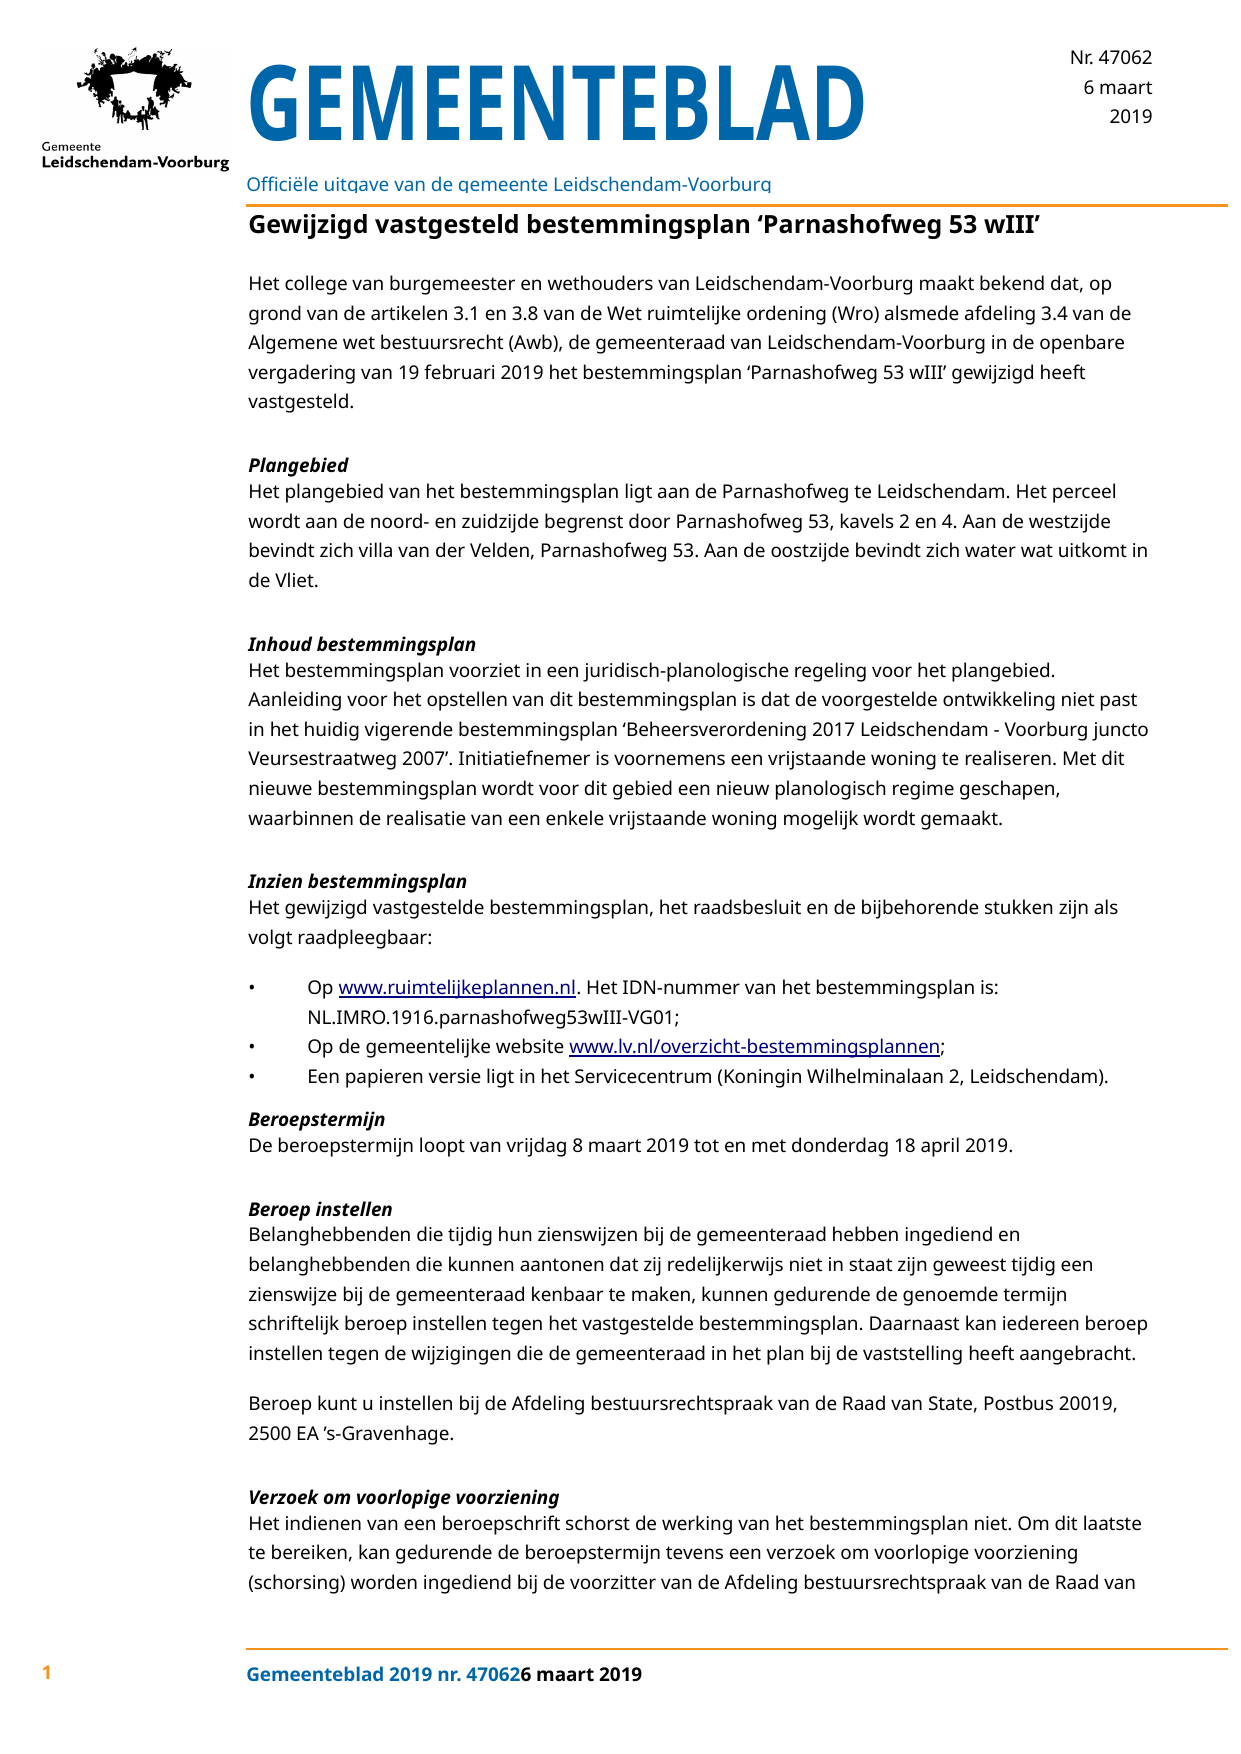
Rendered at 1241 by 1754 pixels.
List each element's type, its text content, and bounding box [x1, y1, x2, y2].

text Het plangebied van het bestemmingsplan ligt aan de Parnashofweg te Leidschendam. Het perceel wordt aan de noord- en zuidzijde begrenst door Parnashofweg 53, kavels 2 en 4. Aan de westzijde bevindt zich villa van der Velden, Parnashofweg 53. Aan de oostzijde bevindt zich water wat uitkomt in de Vliet. [248, 478, 1152, 593]
text Het college van burgemeester en wethouders van Leidschendam-Voorburg maakt bekend dat, op grond van de artikelen 3.1 en 3.8 van de Wet ruimtelijke ordening (Wro) alsmede afdeling 3.4 van de Algemene wet bestuursrecht (Awb), de gemeenteraad van Leidschendam-Voorburg in de openbare vergadering van 19 februari 2019 het bestemmingsplan ‘Parnashofweg 53 wIII’ gewijzigd heeft vastgesteld. [248, 270, 1152, 414]
text Het indienen van een beroepschrift schorst de werking van het bestemmingsplan niet. Om dit laatste te bereiken, kan gedurende de beroepstermijn tevens een verzoek om voorlopige voorziening (schorsing) worden ingediend bij de voorzitter van de Afdeling bestuursrechtspraak van de Raad van [248, 1510, 1152, 1594]
text Het gewijzigd vastgestelde bestemmingsplan, het raadsbesluit en de bijbehorende stukken zijn als volgt raadpleegbaar: [248, 894, 1152, 950]
text Beroep kunt u instellen bij de Afdeling bestuursrechtspraak van de Raad van State, Postbus 20019, 2500 EA ’s-Gravenhage. [248, 1390, 1152, 1446]
text Inzien bestemmingsplan [248, 869, 1152, 894]
text Beroep instellen [248, 1196, 1152, 1222]
text Gewijzigd vastgesteld bestemmingsplan ‘Parnashofweg 53 wIII’ [248, 207, 1152, 241]
text De beroepstermijn loopt van vrijdag 8 maart 2019 tot en met donderdag 18 april 2019. [248, 1132, 1152, 1158]
list Op de gemeentelijke website www.lv.nl/overzicht-bestemmingsplannen; [248, 1033, 1152, 1059]
text Plangebied [248, 453, 1152, 478]
text Het bestemmingsplan voorziet in een juridisch-planologische regeling voor het plangebied. Aanleiding voor het opstellen van dit bestemmingsplan is dat de voorgestelde ontwikkeling niet past in het huidig vigerende bestemmingsplan ‘Beheersverordening 2017 Leidschendam - Voorburg juncto Veursestraatweg 2007’. Initiatiefnemer is voornemens een vrijstaande woning te realiseren. Met dit nieuwe bestemmingsplan wordt voor dit gebied een nieuw planologisch regime geschapen, waarbinnen de realisatie van een enkele vrijstaande woning mogelijk wordt gemaakt. [248, 657, 1152, 830]
text Belanghebbenden die tijdig hun zienswijzen bij de gemeenteraad hebben ingediend en belanghebbenden die kunnen aantonen dat zij redelijkerwijs niet in staat zijn geweest tijdig een zienswijze bij de gemeenteraad kenbaar te maken, kunnen gedurende de genoemde termijn schriftelijk beroep instellen tegen het vastgestelde bestemmingsplan. Daarnaast kan iedereen beroep instellen tegen de wijzigingen die de gemeenteraad in het plan bij de vaststelling heeft aangebracht. [248, 1222, 1152, 1366]
picture [41, 47, 231, 172]
list Op www.ruimtelijkeplannen.nl. Het IDN-nummer van het bestemmingsplan is: NL.IMRO.1916.parnashofweg53wIII-VG01; [248, 974, 1152, 1030]
text Inhoud bestemmingsplan [248, 631, 1152, 657]
list Een papieren versie ligt in het Servicecentrum (Koningin Wilhelminalaan 2, Leidschendam). [248, 1063, 1152, 1089]
text Verzoek om voorlopige voorziening [248, 1484, 1152, 1510]
text Beroepstermijn [248, 1106, 1152, 1132]
